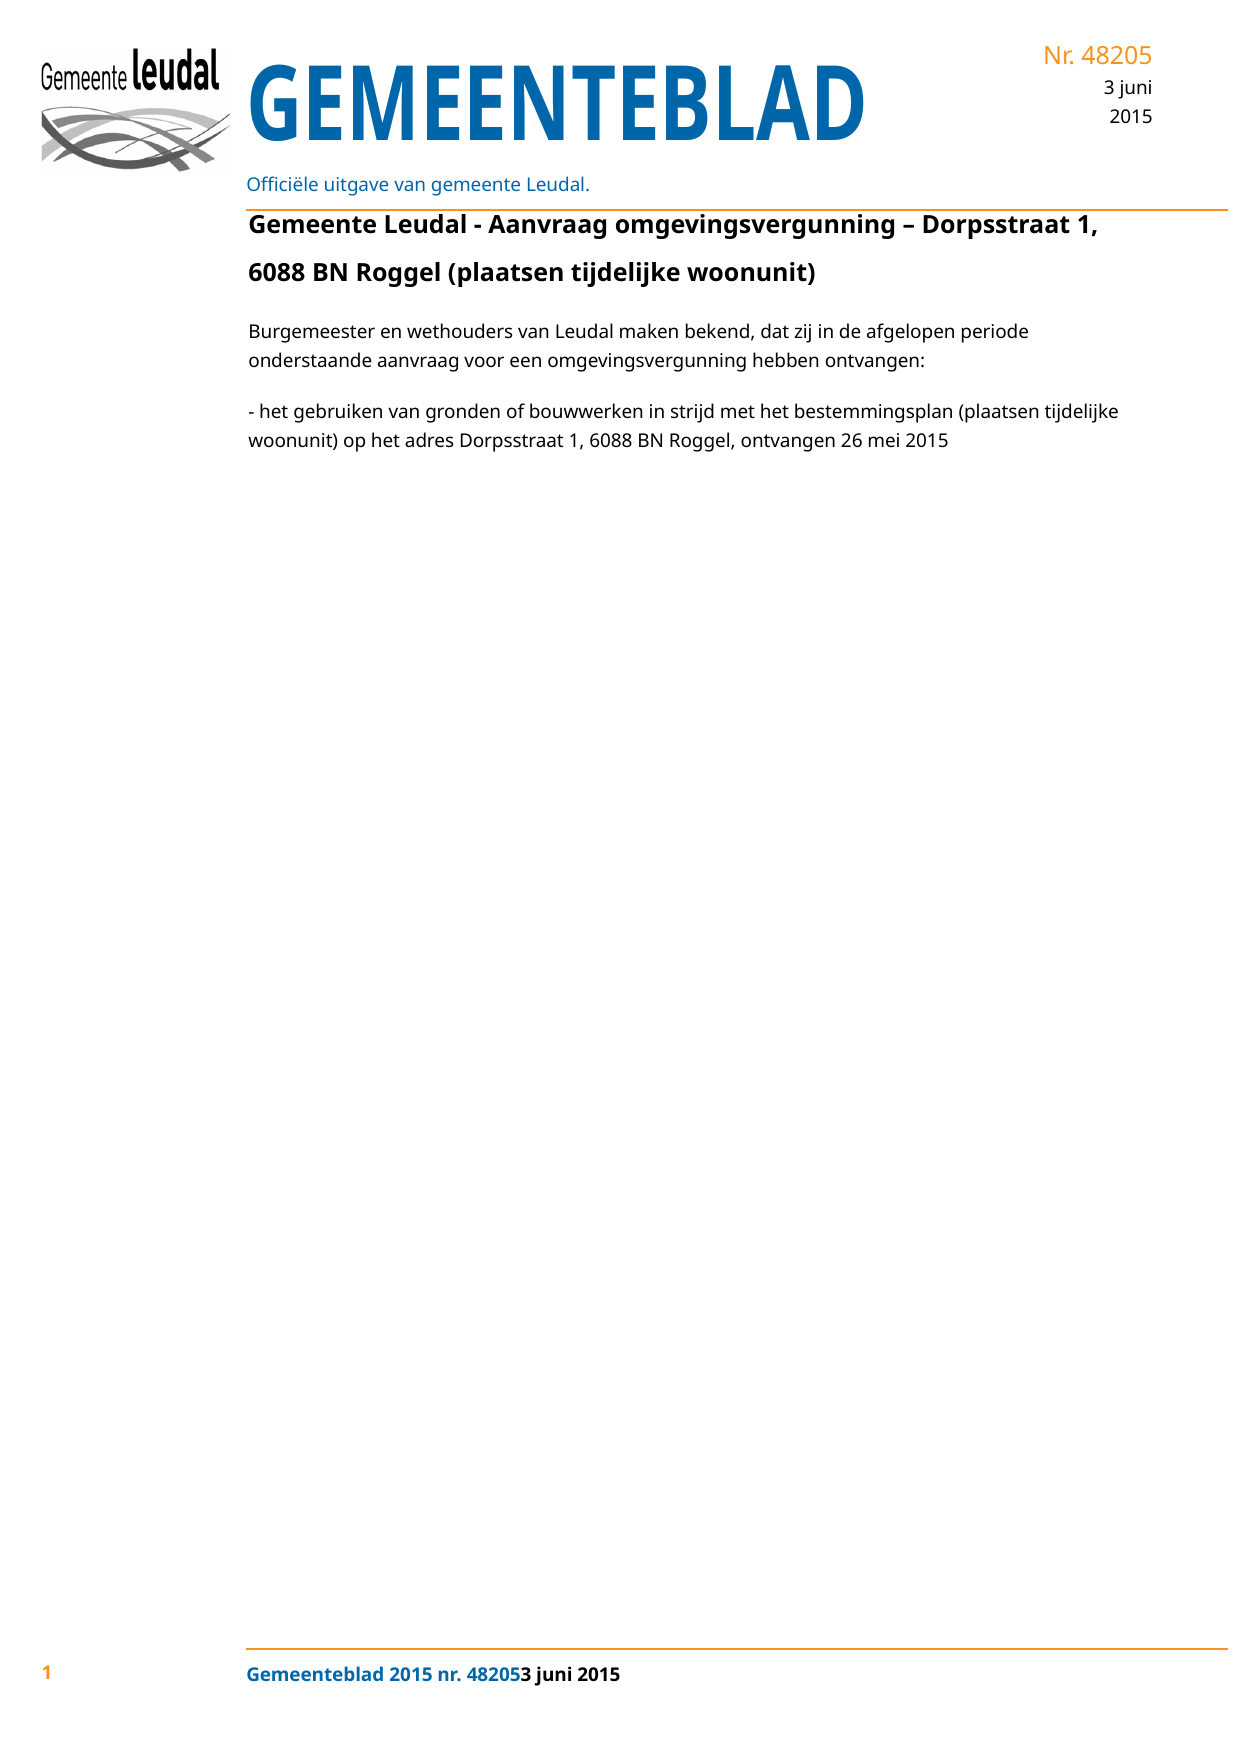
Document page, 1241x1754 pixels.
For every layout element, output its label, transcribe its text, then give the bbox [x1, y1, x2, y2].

text - het gebruiken van gronden of bouwwerken in strijd met het bestemmingsplan (plaatsen tijdelijke woonunit) op het adres Dorpsstraat 1, 6088 BN Roggel, ontvangen 26 mei 2015 [248, 398, 1152, 453]
picture [41, 47, 231, 172]
text Burgemeester en wethouders van Leudal maken bekend, dat zij in de afgelopen periode onderstaande aanvraag voor een omgevingsvergunning hebben ontvangen: [248, 318, 1152, 373]
text Gemeente Leudal - Aanvraag omgevingsvergunning – Dorpsstraat 1, 6088 BN Roggel (plaatsen tijdelijke woonunit) [248, 211, 1152, 288]
